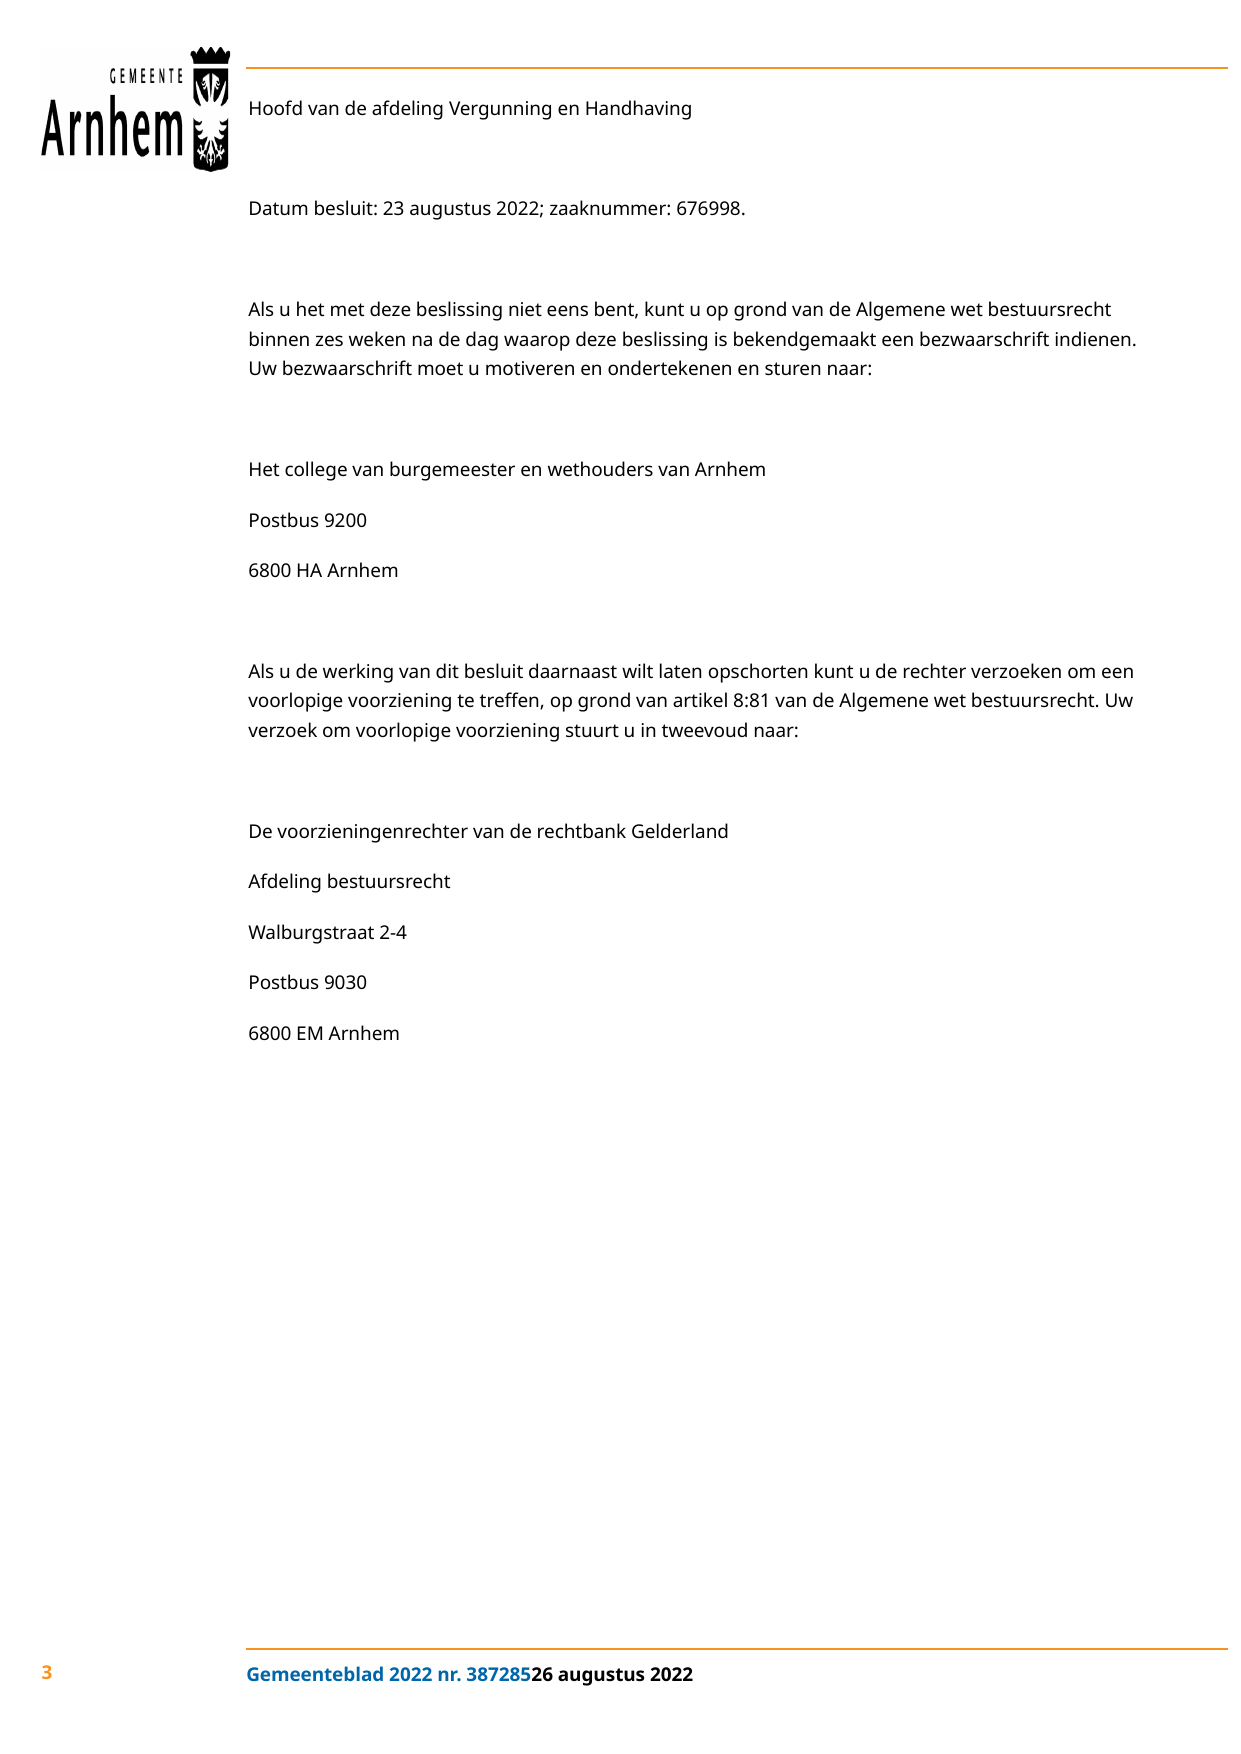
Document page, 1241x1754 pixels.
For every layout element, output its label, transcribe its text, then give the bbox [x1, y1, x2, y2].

text 6800 EM Arnhem [248, 1020, 1152, 1046]
text Hoofd van de afdeling Vergunning en Handhaving [248, 95, 1152, 121]
text Het college van burgemeester en wethouders van Arnhem [248, 456, 1152, 482]
text Postbus 9200 [248, 507, 1152, 533]
text Postbus 9030 [248, 969, 1152, 995]
picture [41, 47, 231, 172]
text De voorzieningenrechter van de rechtbank Gelderland [248, 818, 1152, 844]
text 6800 HA Arnhem [248, 557, 1152, 583]
text Walburgstraat 2-4 [248, 919, 1152, 945]
text Als u de werking van dit besluit daarnaast wilt laten opschorten kunt u de rechter verzoeken om een voorlopige voorziening te treffen, op grond van artikel 8:81 van de Algemene wet bestuursrecht. Uw verzoek om voorlopige voorziening stuurt u in tweevoud naar: [248, 658, 1152, 743]
text Als u het met deze beslissing niet eens bent, kunt u op grond van de Algemene wet bestuursrecht binnen zes weken na de dag waarop deze beslissing is bekendgemaakt een bezwaarschrift indienen. Uw bezwaarschrift moet u motiveren en ondertekenen en sturen naar: [248, 296, 1152, 381]
text Afdeling bestuursrecht [248, 868, 1152, 894]
text Datum besluit: 23 augustus 2022; zaaknummer: 676998. [248, 196, 1152, 221]
